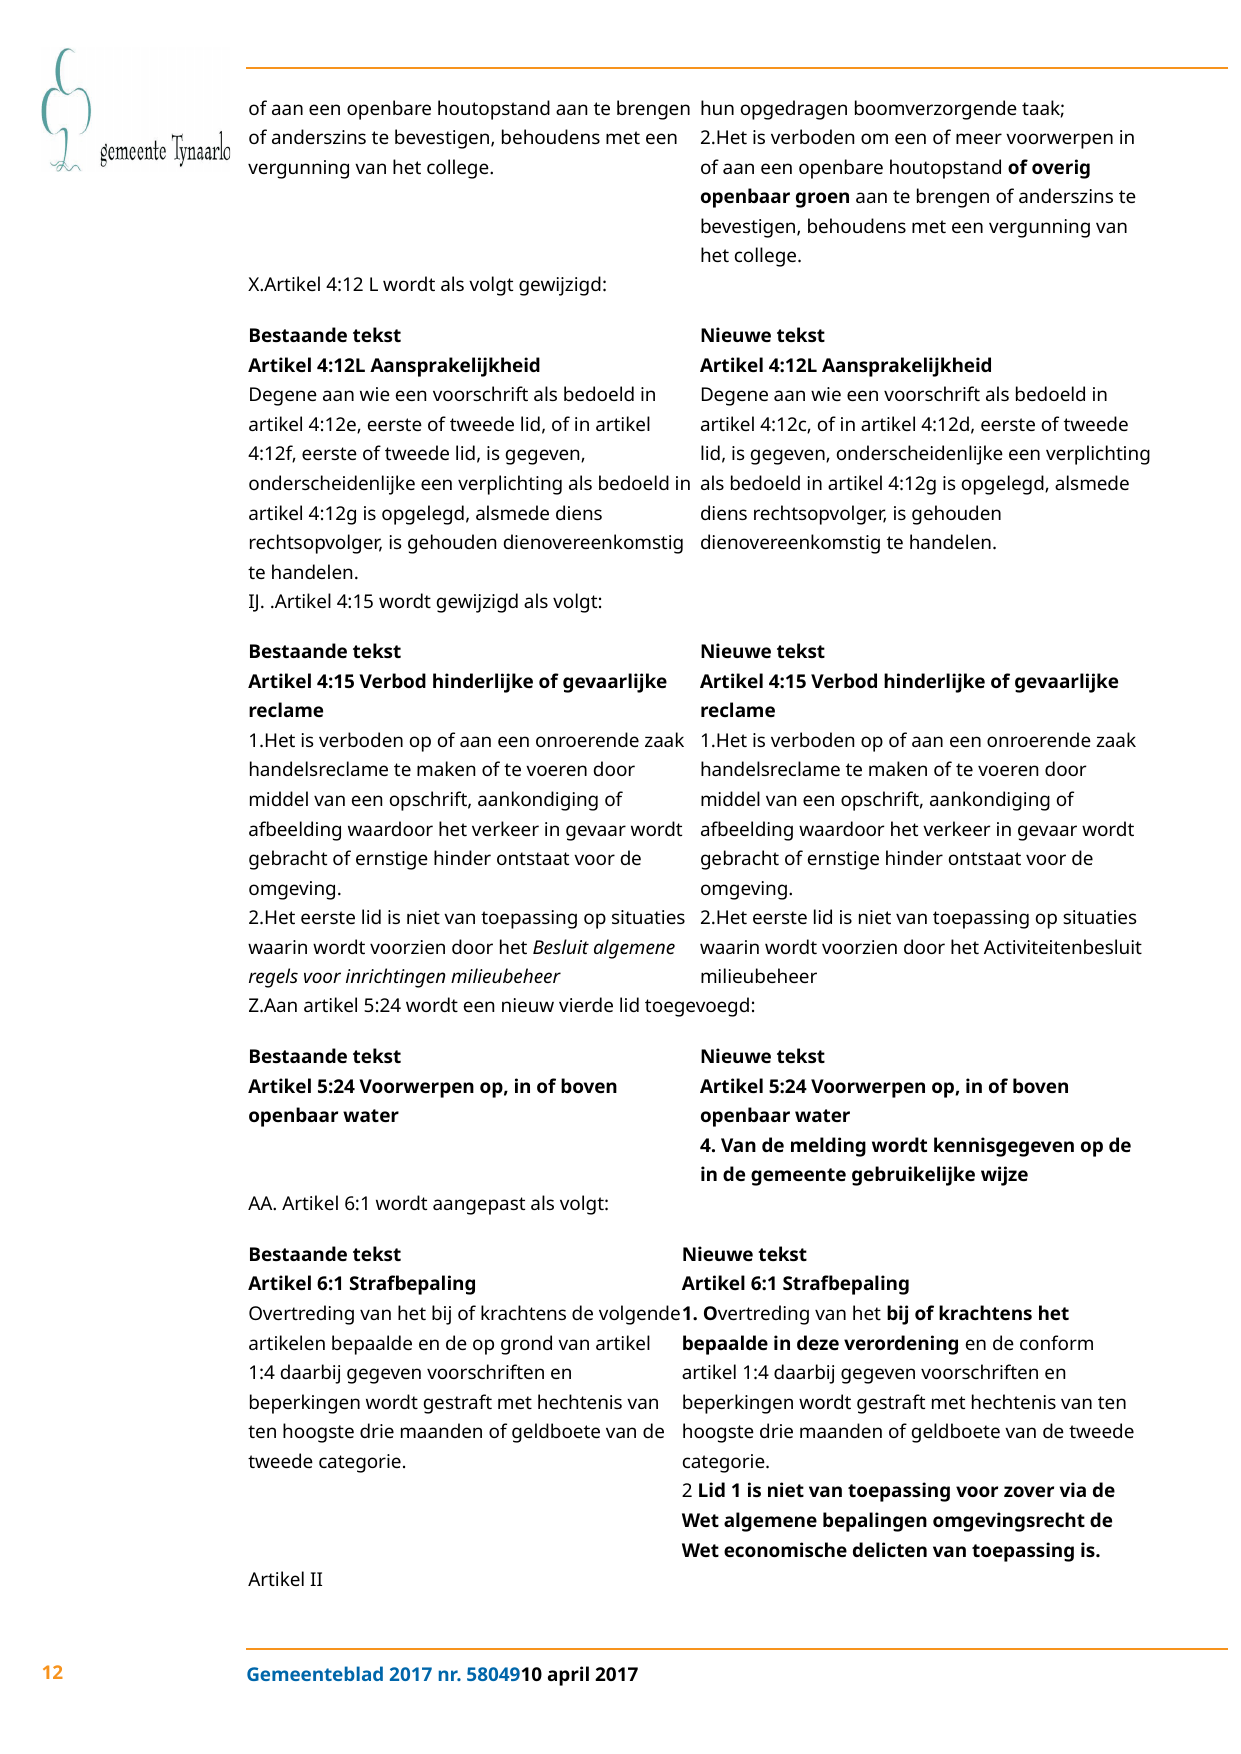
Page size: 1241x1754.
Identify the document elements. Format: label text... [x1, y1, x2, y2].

table_header Nieuwe tekst Artikel 5:24 Voorwerpen op, in of boven openbaar water 4. Van de melding wordt kennisgegeven op de in de gemeente gebruikelijke wijze [700, 1043, 1152, 1187]
table_header Nieuwe tekst Artikel 4:15 Verbod hinderlijke of gevaarlijke reclame 1.Het is verboden op of aan een onroerende zaak handelsreclame te maken of te voeren door middel van een opschrift, aankondiging of afbeelding waardoor het verkeer in gevaar wordt gebracht of ernstige hinder ontstaat voor de omgeving. 2.Het eerste lid is niet van toepassing op situaties waarin wordt voorzien door het Activiteitenbesluit milieubeheer [700, 638, 1152, 989]
text Z.Aan artikel 5:24 wordt een nieuw vierde lid toegevoegd: [248, 993, 1152, 1018]
table_header Bestaande tekst Artikel 5:24 Voorwerpen op, in of boven openbaar water [248, 1043, 700, 1187]
text AA. Artikel 6:1 wordt aangepast als volgt: [248, 1191, 1152, 1216]
table_header Bestaande tekst Artikel 4:15 Verbod hinderlijke of gevaarlijke reclame 1.Het is verboden op of aan een onroerende zaak handelsreclame te maken of te voeren door middel van een opschrift, aankondiging of afbeelding waardoor het verkeer in gevaar wordt gebracht of ernstige hinder ontstaat voor de omgeving. 2.Het eerste lid is niet van toepassing op situaties waarin wordt voorzien door het Besluit algemene regels voor inrichtingen milieubeheer [248, 638, 700, 989]
picture [41, 47, 231, 172]
table_header Bestaande tekst Artikel 4:12L Aansprakelijkheid Degene aan wie een voorschrift als bedoeld in artikel 4:12e, eerste of tweede lid, of in artikel 4:12f, eerste of tweede lid, is gegeven, onderscheidenlijke een verplichting als bedoeld in artikel 4:12g is opgelegd, alsmede diens rechtsopvolger, is gehouden dienovereenkomstig te handelen. [248, 322, 700, 584]
text X.Artikel 4:12 L wordt als volgt gewijzigd: [248, 272, 1152, 297]
table_header Bestaande tekst Artikel 6:1 Strafbepaling Overtreding van het bij of krachtens de volgende artikelen bepaalde en de op grond van artikel 1:4 daarbij gegeven voorschriften en beperkingen wordt gestraft met hechtenis van ten hoogste drie maanden of geldboete van de tweede categorie. [248, 1241, 682, 1563]
table_header Nieuwe tekst Artikel 6:1 Strafbepaling 1. Overtreding van het bij of krachtens het bepaalde in deze verordening en de conform artikel 1:4 daarbij gegeven voorschriften en beperkingen wordt gestraft met hechtenis van ten hoogste drie maanden of geldboete van de tweede categorie. 2 Lid 1 is niet van toepassing voor zover via de Wet algemene bepalingen omgevingsrecht de Wet economische delicten van toepassing is. [682, 1241, 1152, 1563]
table_header Nieuwe tekst Artikel 4:12L Aansprakelijkheid Degene aan wie een voorschrift als bedoeld in artikel 4:12c, of in artikel 4:12d, eerste of tweede lid, is gegeven, onderscheidenlijke een verplichting als bedoeld in artikel 4:12g is opgelegd, alsmede diens rechtsopvolger, is gehouden dienovereenkomstig te handelen. [700, 322, 1152, 584]
text IJ. .Artikel 4:15 wordt gewijzigd als volgt: [248, 588, 1152, 613]
table_header hun opgedragen boomverzorgende taak; 2.Het is verboden om een of meer voorwerpen in of aan een openbare houtopstand of overig openbaar groen aan te brengen of anderszins te bevestigen, behoudens met een vergunning van het college. [700, 95, 1152, 268]
text Artikel II [248, 1566, 1152, 1592]
table_header of aan een openbare houtopstand aan te brengen of anderszins te bevestigen, behoudens met een vergunning van het college. [248, 95, 700, 268]
